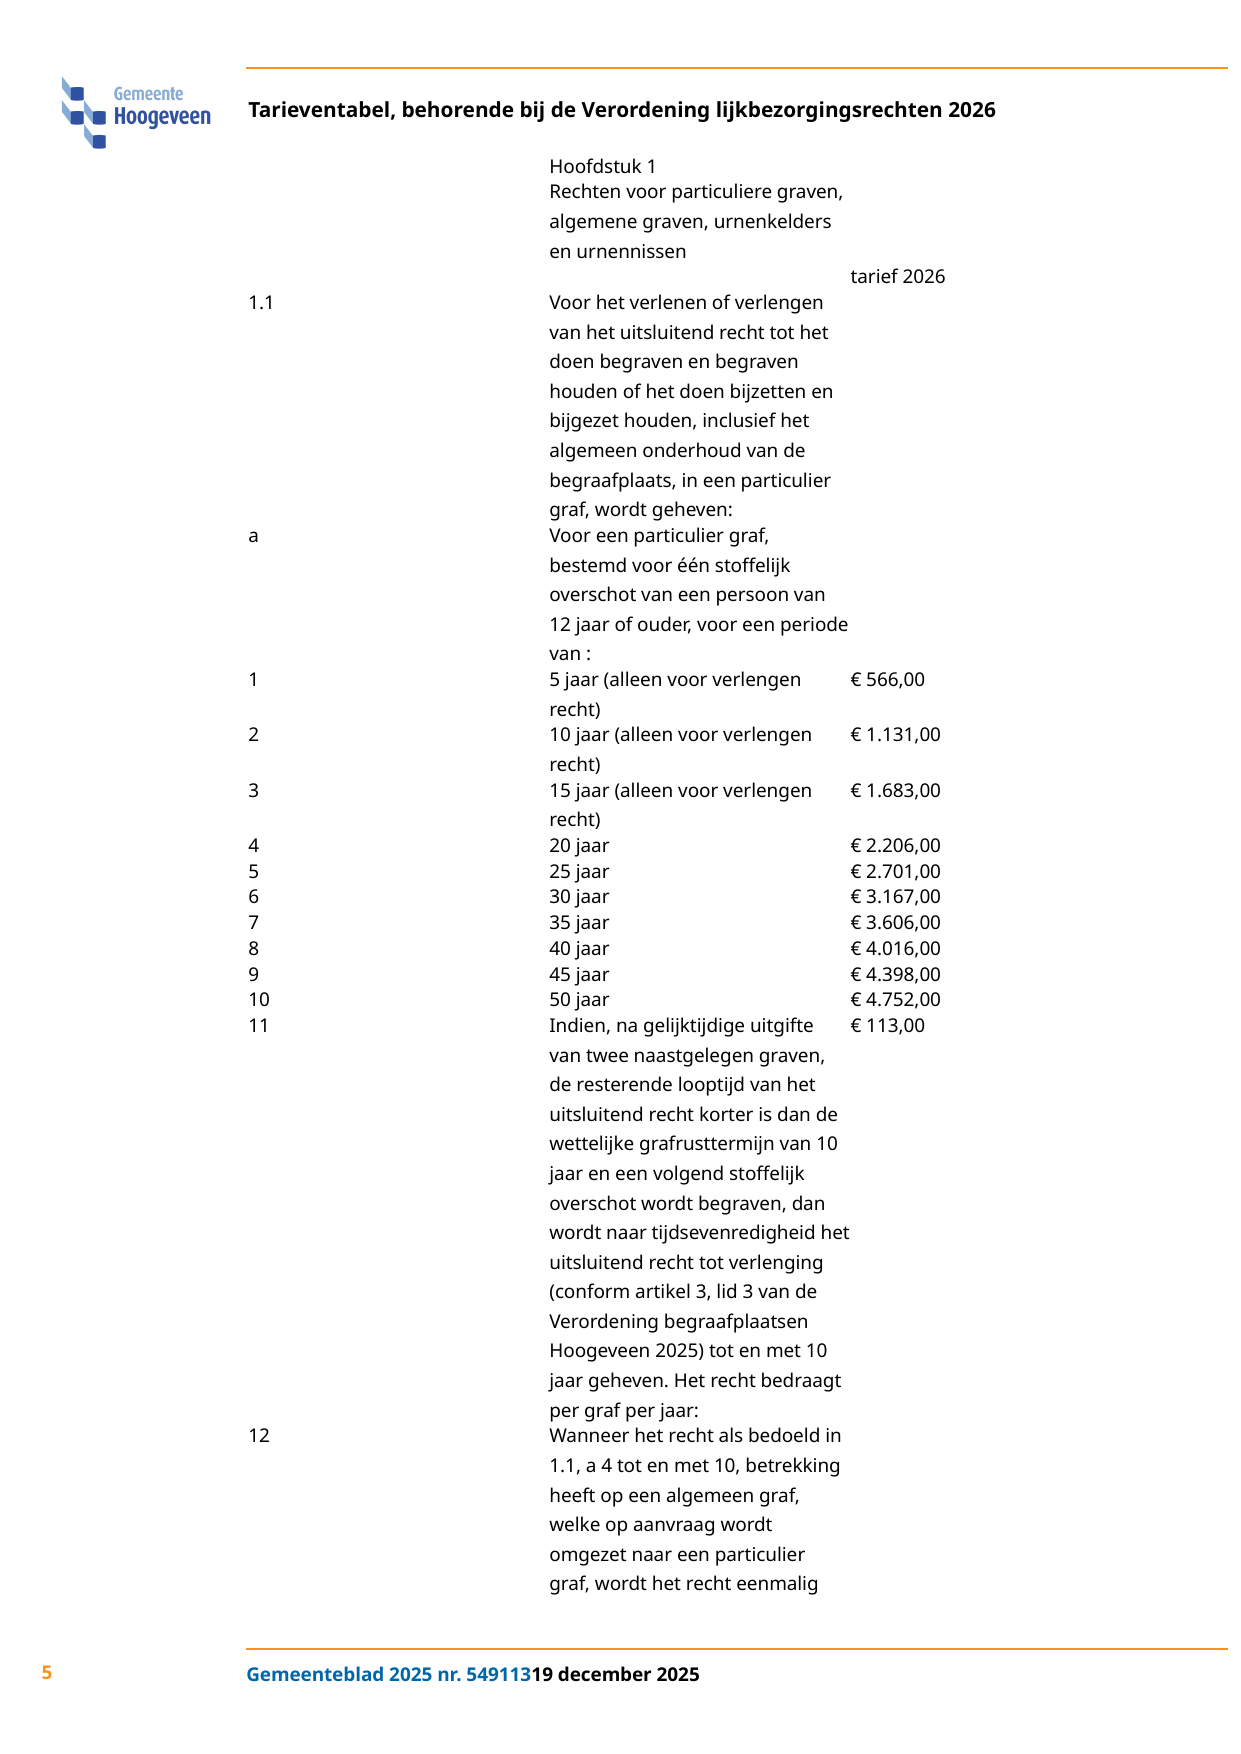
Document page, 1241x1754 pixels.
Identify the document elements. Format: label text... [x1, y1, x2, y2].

table_cell Voor een particulier graf, bestemd voor één stoffelijk overschot van een persoon van 12 jaar of ouder, voor een periode van : [549, 522, 850, 666]
table_cell 40 jaar [549, 935, 850, 961]
table_cell 1 [248, 666, 549, 722]
table_cell 15 jaar (alleen voor verlengen recht) [549, 777, 850, 832]
table_cell 9 [248, 961, 549, 987]
table_header Hoofdstuk 1 [549, 153, 850, 179]
table_cell [248, 179, 549, 264]
table_cell 50 jaar [549, 987, 850, 1012]
table_cell € 4.752,00 [850, 987, 1152, 1012]
table_cell € 113,00 [850, 1012, 1152, 1423]
picture [41, 47, 231, 172]
table_cell € 1.683,00 [850, 777, 1152, 832]
table_cell Rechten voor particuliere graven, algemene graven, urnenkelders en urnennissen [549, 179, 850, 264]
table_cell € 4.398,00 [850, 961, 1152, 987]
table_header [248, 153, 549, 179]
table_cell 45 jaar [549, 961, 850, 987]
table_cell [549, 264, 850, 289]
table_cell 10 jaar (alleen voor verlengen recht) [549, 722, 850, 777]
table_cell a [248, 522, 549, 666]
table_cell 35 jaar [549, 909, 850, 935]
table_cell 6 [248, 884, 549, 909]
table_cell 1.1 [248, 289, 549, 522]
table_cell 12 [248, 1423, 549, 1596]
table_cell 4 [248, 832, 549, 858]
table_cell 20 jaar [549, 832, 850, 858]
table_cell € 1.131,00 [850, 722, 1152, 777]
table_cell € 3.167,00 [850, 884, 1152, 909]
table_cell € 2.206,00 [850, 832, 1152, 858]
table_cell € 566,00 [850, 666, 1152, 722]
table_cell 30 jaar [549, 884, 850, 909]
table_cell [850, 1423, 1152, 1596]
table_cell [850, 179, 1152, 264]
table_cell [850, 289, 1152, 522]
table_cell 7 [248, 909, 549, 935]
table_cell 25 jaar [549, 858, 850, 884]
table_cell tarief 2026 [850, 264, 1152, 289]
table_cell 8 [248, 935, 549, 961]
table_cell 10 [248, 987, 549, 1012]
table_header [850, 153, 1152, 179]
table_cell € 4.016,00 [850, 935, 1152, 961]
table_cell [248, 264, 549, 289]
table_cell € 3.606,00 [850, 909, 1152, 935]
table_cell Voor het verlenen of verlengen van het uitsluitend recht tot het doen begraven en begraven houden of het doen bijzetten en bijgezet houden, inclusief het algemeen onderhoud van de begraafplaats, in een particulier graf, wordt geheven: [549, 289, 850, 522]
table_cell 3 [248, 777, 549, 832]
table_cell [850, 522, 1152, 666]
table_cell Indien, na gelijktijdige uitgifte van twee naastgelegen graven, de resterende looptijd van het uitsluitend recht korter is dan de wettelijke grafrusttermijn van 10 jaar en een volgend stoffelijk overschot wordt begraven, dan wordt naar tijdsevenredigheid het uitsluitend recht tot verlenging (conform artikel 3, lid 3 van de Verordening begraafplaatsen Hoogeveen 2025) tot en met 10 jaar geheven. Het recht bedraagt per graf per jaar: [549, 1012, 850, 1423]
text Tarieventabel, behorende bij de Verordening lijkbezorgingsrechten 2026 [248, 95, 1152, 123]
table_cell 2 [248, 722, 549, 777]
table_cell 11 [248, 1012, 549, 1423]
table_cell € 2.701,00 [850, 858, 1152, 884]
table_cell 5 [248, 858, 549, 884]
table_cell Wanneer het recht als bedoeld in 1.1, a 4 tot en met 10, betrekking heeft op een algemeen graf, welke op aanvraag wordt omgezet naar een particulier graf, wordt het recht eenmalig [549, 1423, 850, 1596]
table_cell 5 jaar (alleen voor verlengen recht) [549, 666, 850, 722]
